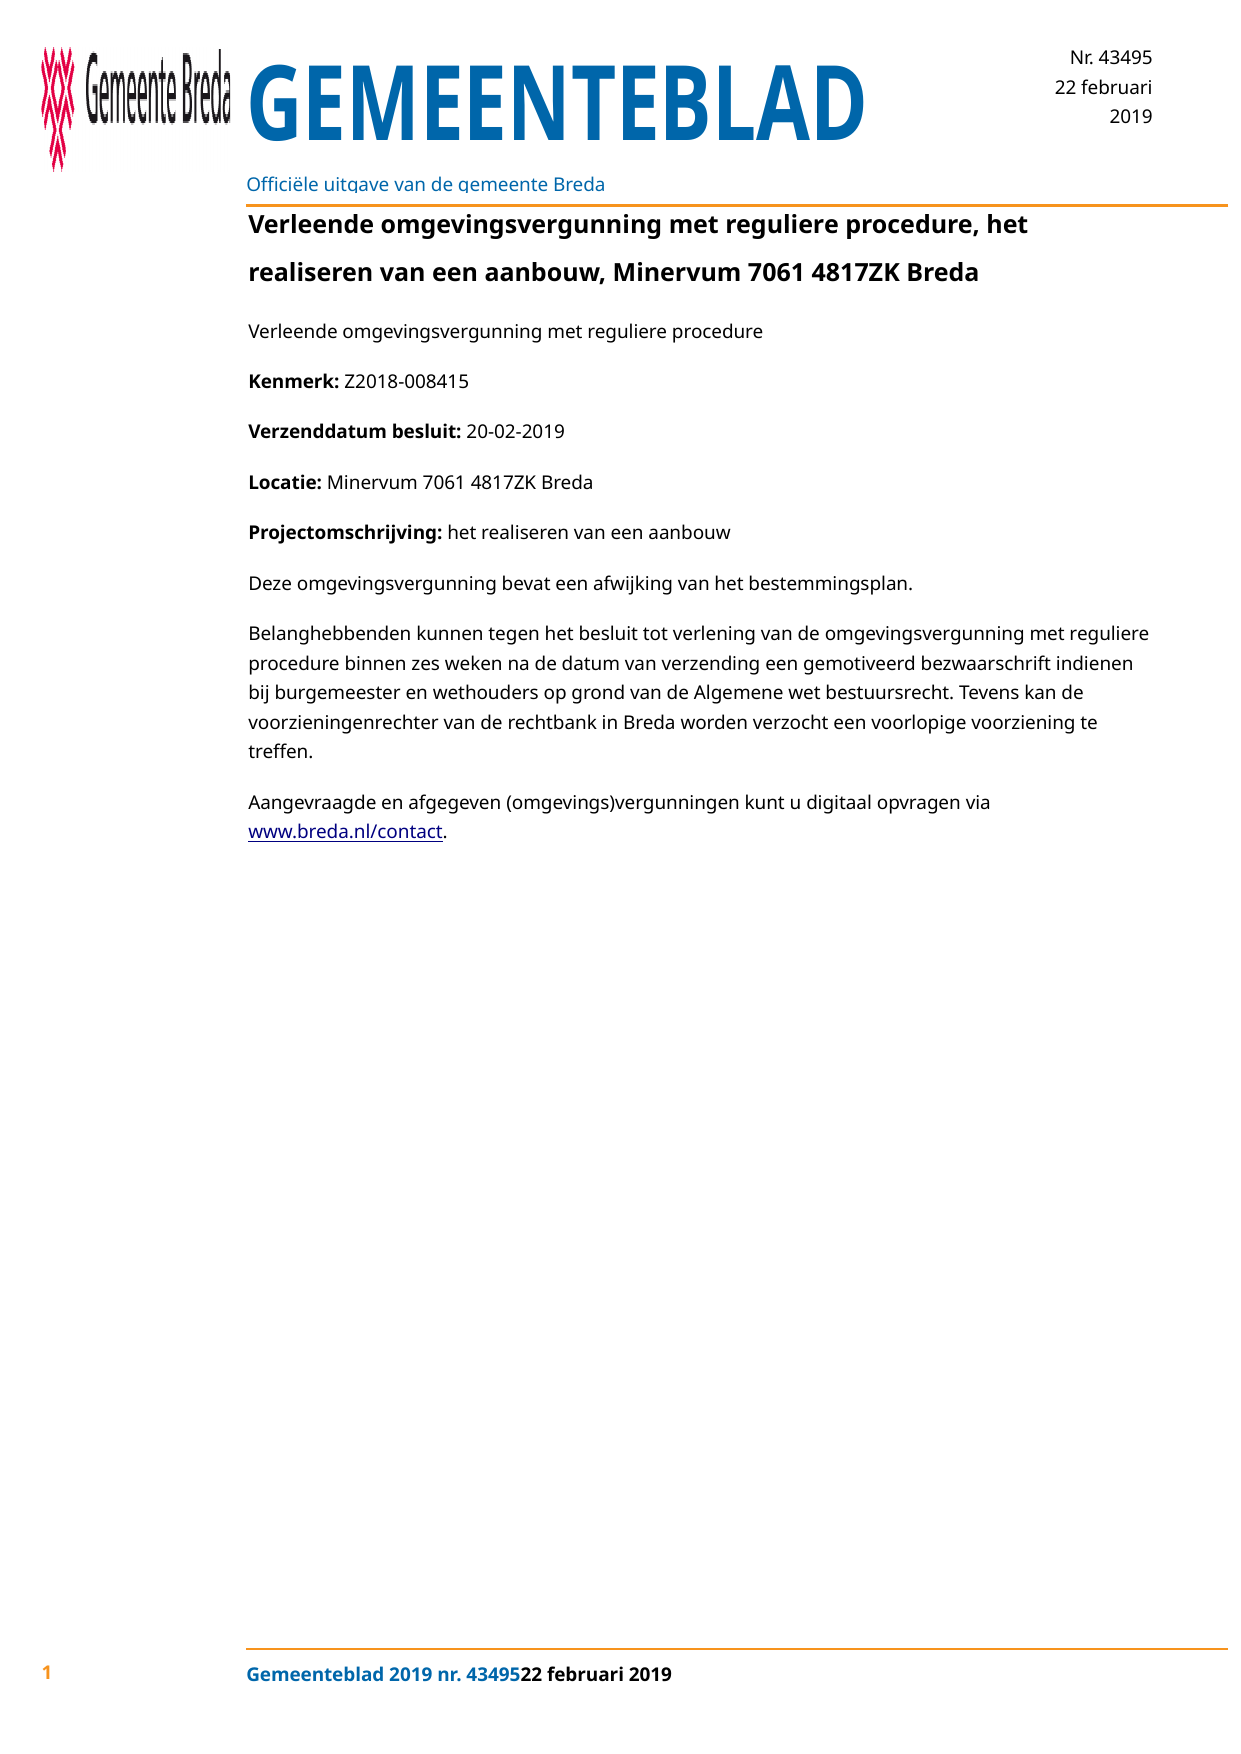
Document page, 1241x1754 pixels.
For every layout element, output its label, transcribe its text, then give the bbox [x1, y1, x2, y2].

picture [41, 47, 231, 172]
text Belanghebbenden kunnen tegen het besluit tot verlening van de omgevingsvergunning met reguliere procedure binnen zes weken na de datum van verzending een gemotiveerd bezwaarschrift indienen bij burgemeester en wethouders op grond van de Algemene wet bestuursrecht. Tevens kan de voorzieningenrechter van de rechtbank in Breda worden verzocht een voorlopige voorziening te treffen. [248, 620, 1152, 764]
text Verleende omgevingsvergunning met reguliere procedure, het realiseren van een aanbouw, Minervum 7061 4817ZK Breda [248, 207, 1152, 288]
text Deze omgevingsvergunning bevat een afwijking van het bestemmingsplan. [248, 570, 1152, 596]
text Projectomschrijving: het realiseren van een aanbouw [248, 519, 1152, 545]
text Verzenddatum besluit: 20-02-2019 [248, 419, 1152, 444]
text Locatie: Minervum 7061 4817ZK Breda [248, 469, 1152, 495]
text Kenmerk: Z2018-008415 [248, 368, 1152, 394]
text Verleende omgevingsvergunning met reguliere procedure [248, 318, 1152, 344]
text Aangevraagde en afgegeven (omgevings)vergunningen kunt u digitaal opvragen via www.breda.nl/contact. [248, 789, 1152, 844]
